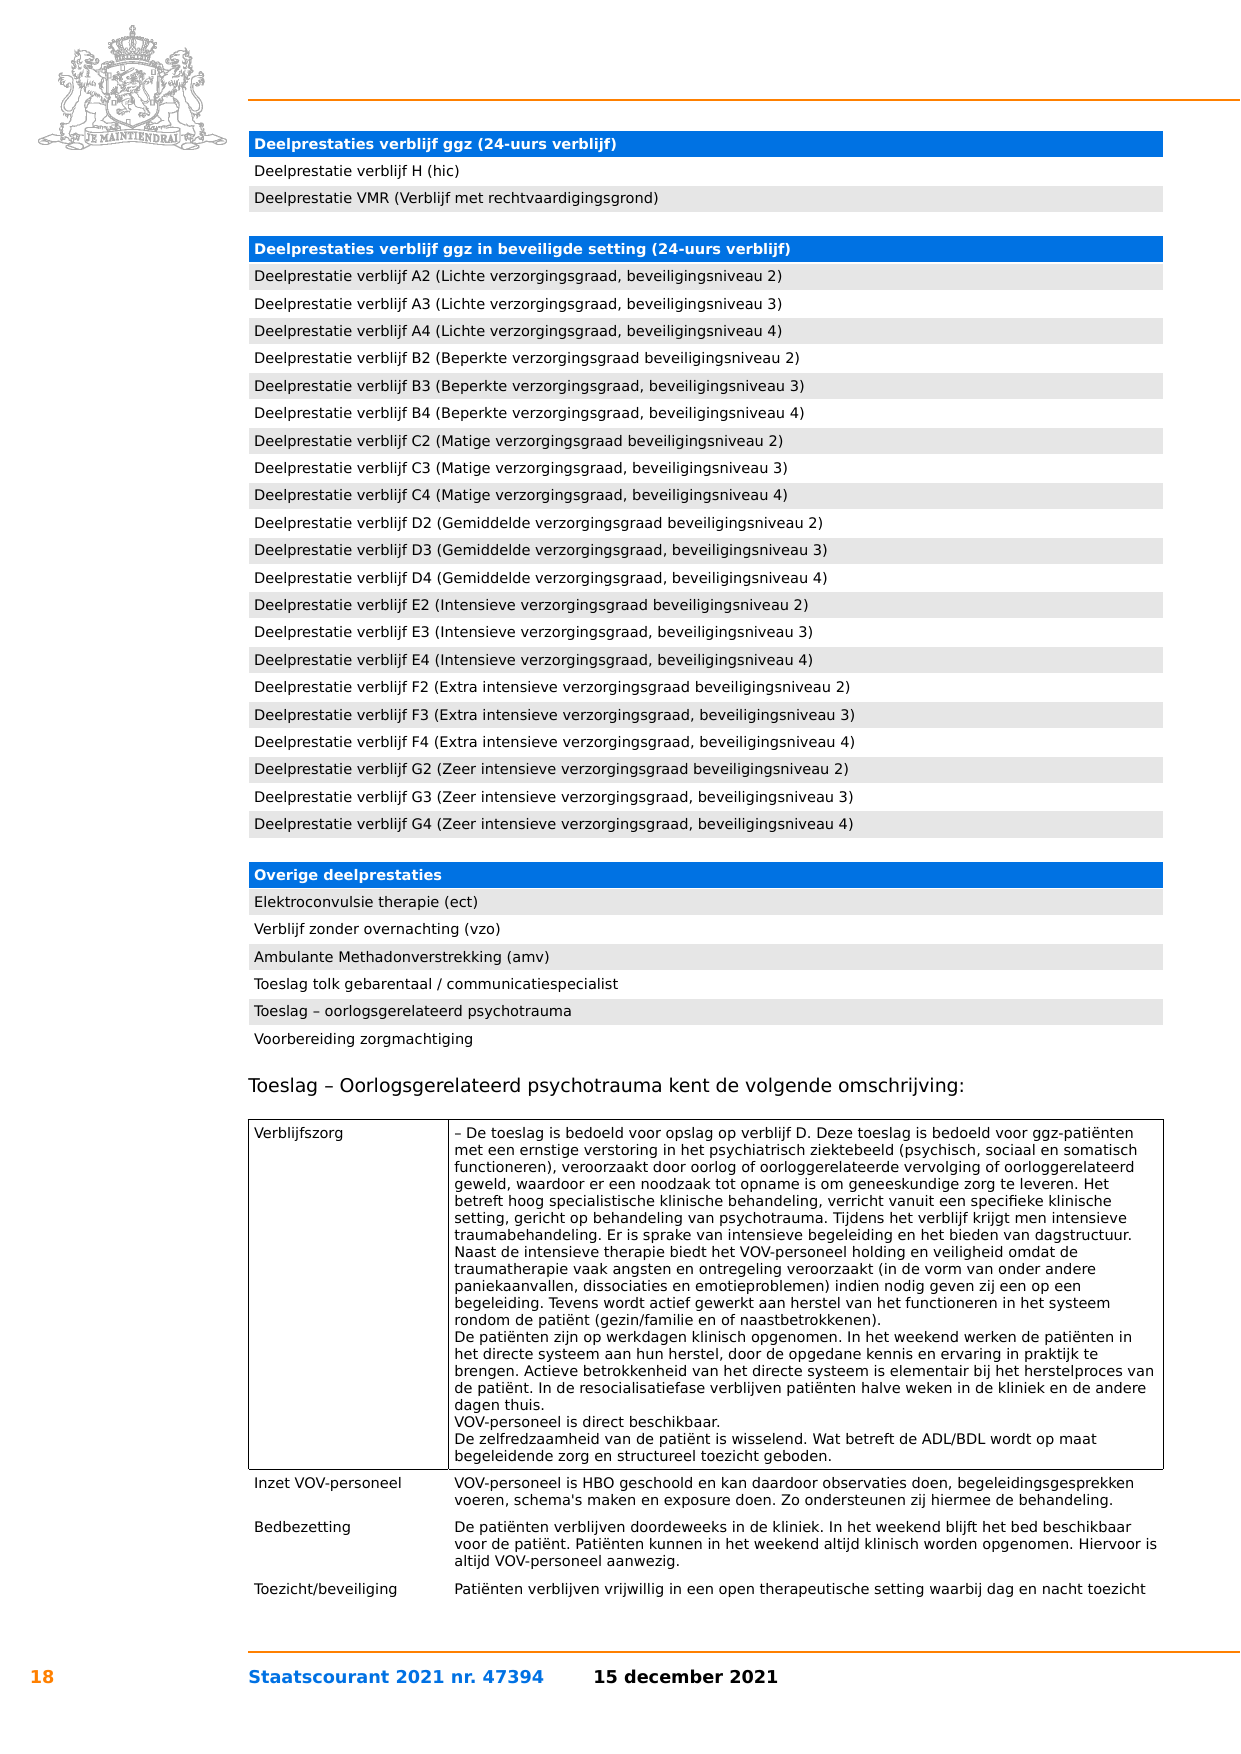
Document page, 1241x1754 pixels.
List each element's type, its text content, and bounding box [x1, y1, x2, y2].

table_cell Deelprestatie verblijf D2 (Gemiddelde verzorgingsgraad beveiligingsniveau 2) [249, 510, 1163, 536]
table_cell Toeslag tolk gebarentaal / communicatiespecialist [249, 971, 1163, 998]
table_cell Deelprestatie verblijf D3 (Gemiddelde verzorgingsgraad, beveiligingsniveau 3) [249, 538, 1163, 564]
table_cell Deelprestatie verblijf B4 (Beperkte verzorgingsgraad, beveiligingsniveau 4) [249, 400, 1163, 427]
table_cell Deelprestatie verblijf F2 (Extra intensieve verzorgingsgraad beveiligingsniveau 2) [249, 674, 1163, 701]
table_header Deelprestaties verblijf ggz in beveiligde setting (24-uurs verblijf) [249, 236, 1163, 262]
table_cell Deelprestatie verblijf E2 (Intensieve verzorgingsgraad beveiligingsniveau 2) [249, 592, 1163, 618]
table_cell Deelprestatie verblijf C4 (Matige verzorgingsgraad, beveiligingsniveau 4) [249, 483, 1163, 509]
table_cell Bedbezetting [249, 1515, 448, 1575]
table_cell Deelprestatie verblijf F3 (Extra intensieve verzorgingsgraad, beveiligingsniveau 3) [249, 702, 1163, 728]
table_cell Voorbereiding zorgmachtiging [249, 1026, 1163, 1052]
table_cell Deelprestatie VMR (Verblijf met rechtvaardigingsgrond) [249, 186, 1163, 212]
table_cell Ambulante Methadonverstrekking (amv) [249, 944, 1163, 970]
table_cell Deelprestatie verblijf G3 (Zeer intensieve verzorgingsgraad, beveiligingsniveau 3) [249, 784, 1163, 810]
table_cell VOV-personeel is HBO geschoold en kan daardoor observaties doen, begeleidingsgesprekken voeren, schema's maken en exposure doen. Zo ondersteunen zij hiermee de behandeling. [449, 1470, 1163, 1513]
table_cell Toezicht/beveiliging [249, 1576, 448, 1602]
table_header Verblijfszorg [249, 1120, 448, 1469]
table_cell Deelprestatie verblijf B3 (Beperkte verzorgingsgraad, beveiligingsniveau 3) [249, 373, 1163, 399]
table_header Overige deelprestaties [249, 862, 1163, 888]
table_cell Deelprestatie verblijf A2 (Lichte verzorgingsgraad, beveiligingsniveau 2) [249, 264, 1163, 290]
table_cell Deelprestatie verblijf A4 (Lichte verzorgingsgraad, beveiligingsniveau 4) [249, 318, 1163, 344]
table_cell Deelprestatie verblijf A3 (Lichte verzorgingsgraad, beveiligingsniveau 3) [249, 291, 1163, 317]
table_cell Deelprestatie verblijf D4 (Gemiddelde verzorgingsgraad, beveiligingsniveau 4) [249, 565, 1163, 591]
table_cell Deelprestatie verblijf C3 (Matige verzorgingsgraad, beveiligingsniveau 3) [249, 455, 1163, 482]
table_cell Deelprestatie verblijf G4 (Zeer intensieve verzorgingsgraad, beveiligingsniveau 4) [249, 811, 1163, 838]
table_cell Deelprestatie verblijf H (hic) [249, 158, 1163, 185]
table_cell Deelprestatie verblijf E4 (Intensieve verzorgingsgraad, beveiligingsniveau 4) [249, 647, 1163, 673]
table_cell Verblijf zonder overnachting (vzo) [249, 916, 1163, 943]
table_cell Inzet VOV-personeel [249, 1470, 448, 1513]
table_cell Toeslag – oorlogsgerelateerd psychotrauma [249, 999, 1163, 1025]
table_cell Elektroconvulsie therapie (ect) [249, 889, 1163, 915]
table_cell Deelprestatie verblijf C2 (Matige verzorgingsgraad beveiligingsniveau 2) [249, 428, 1163, 454]
text Toeslag – Oorlogsgerelateerd psychotrauma kent de volgende omschrijving: [248, 1075, 1163, 1097]
table_cell Deelprestatie verblijf G2 (Zeer intensieve verzorgingsgraad beveiligingsniveau 2) [249, 757, 1163, 783]
table_cell Deelprestatie verblijf F4 (Extra intensieve verzorgingsgraad, beveiligingsniveau 4) [249, 729, 1163, 756]
table_cell De patiënten verblijven doordeweeks in de kliniek. In het weekend blijft het bed beschikbaar voor de patiënt. Patiënten kunnen in het weekend altijd klinisch worden opgenomen. Hiervoor is altijd VOV-personeel aanwezig. [449, 1515, 1163, 1575]
table_cell Deelprestatie verblijf E3 (Intensieve verzorgingsgraad, beveiligingsniveau 3) [249, 620, 1163, 646]
table_cell Deelprestatie verblijf B2 (Beperkte verzorgingsgraad beveiligingsniveau 2) [249, 346, 1163, 372]
table_header Deelprestaties verblijf ggz (24-uurs verblijf) [249, 131, 1163, 157]
table_header – De toeslag is bedoeld voor opslag op verblijf D. Deze toeslag is bedoeld voor ggz-patiënten met een ernstige verstoring in het psychiatrisch ziektebeeld (psychisch, sociaal en somatisch functioneren), veroorzaakt door oorlog of oorloggerelateerde vervolging of oorloggerelateerd geweld, waardoor er een noodzaak tot opname is om geneeskundige zorg te leveren. Het betreft hoog specialistische klinische behandeling, verricht vanuit een specifieke klinische setting, gericht op behandeling van psychotrauma. Tijdens het verblijf krijgt men intensieve traumabehandeling. Er is sprake van intensieve begeleiding en het bieden van dagstructuur. Naast de intensieve therapie biedt het VOV-personeel holding en veiligheid omdat de traumatherapie vaak angsten en ontregeling veroorzaakt (in de vorm van onder andere paniekaanvallen, dissociaties en emotieproblemen) indien nodig geven zij een op een begeleiding. Tevens wordt actief gewerkt aan herstel van het functioneren in het systeem rondom de patiënt (gezin/familie en of naastbetrokkenen). De patiënten zijn op werkdagen klinisch opgenomen. In het weekend werken de patiënten in het directe systeem aan hun herstel, door de opgedane kennis en ervaring in praktijk te brengen. Actieve betrokkenheid van het directe systeem is elementair bij het herstelproces van de patiënt. In de resocialisatiefase verblijven patiënten halve weken in de kliniek en de andere dagen thuis. VOV-personeel is direct beschikbaar. De zelfredzaamheid van de patiënt is wisselend. Wat betreft de ADL/BDL wordt op maat begeleidende zorg en structureel toezicht geboden. [449, 1120, 1163, 1469]
table_cell Patiënten verblijven vrijwillig in een open therapeutische setting waarbij dag en nacht toezicht [449, 1576, 1163, 1602]
picture [38, 25, 227, 150]
